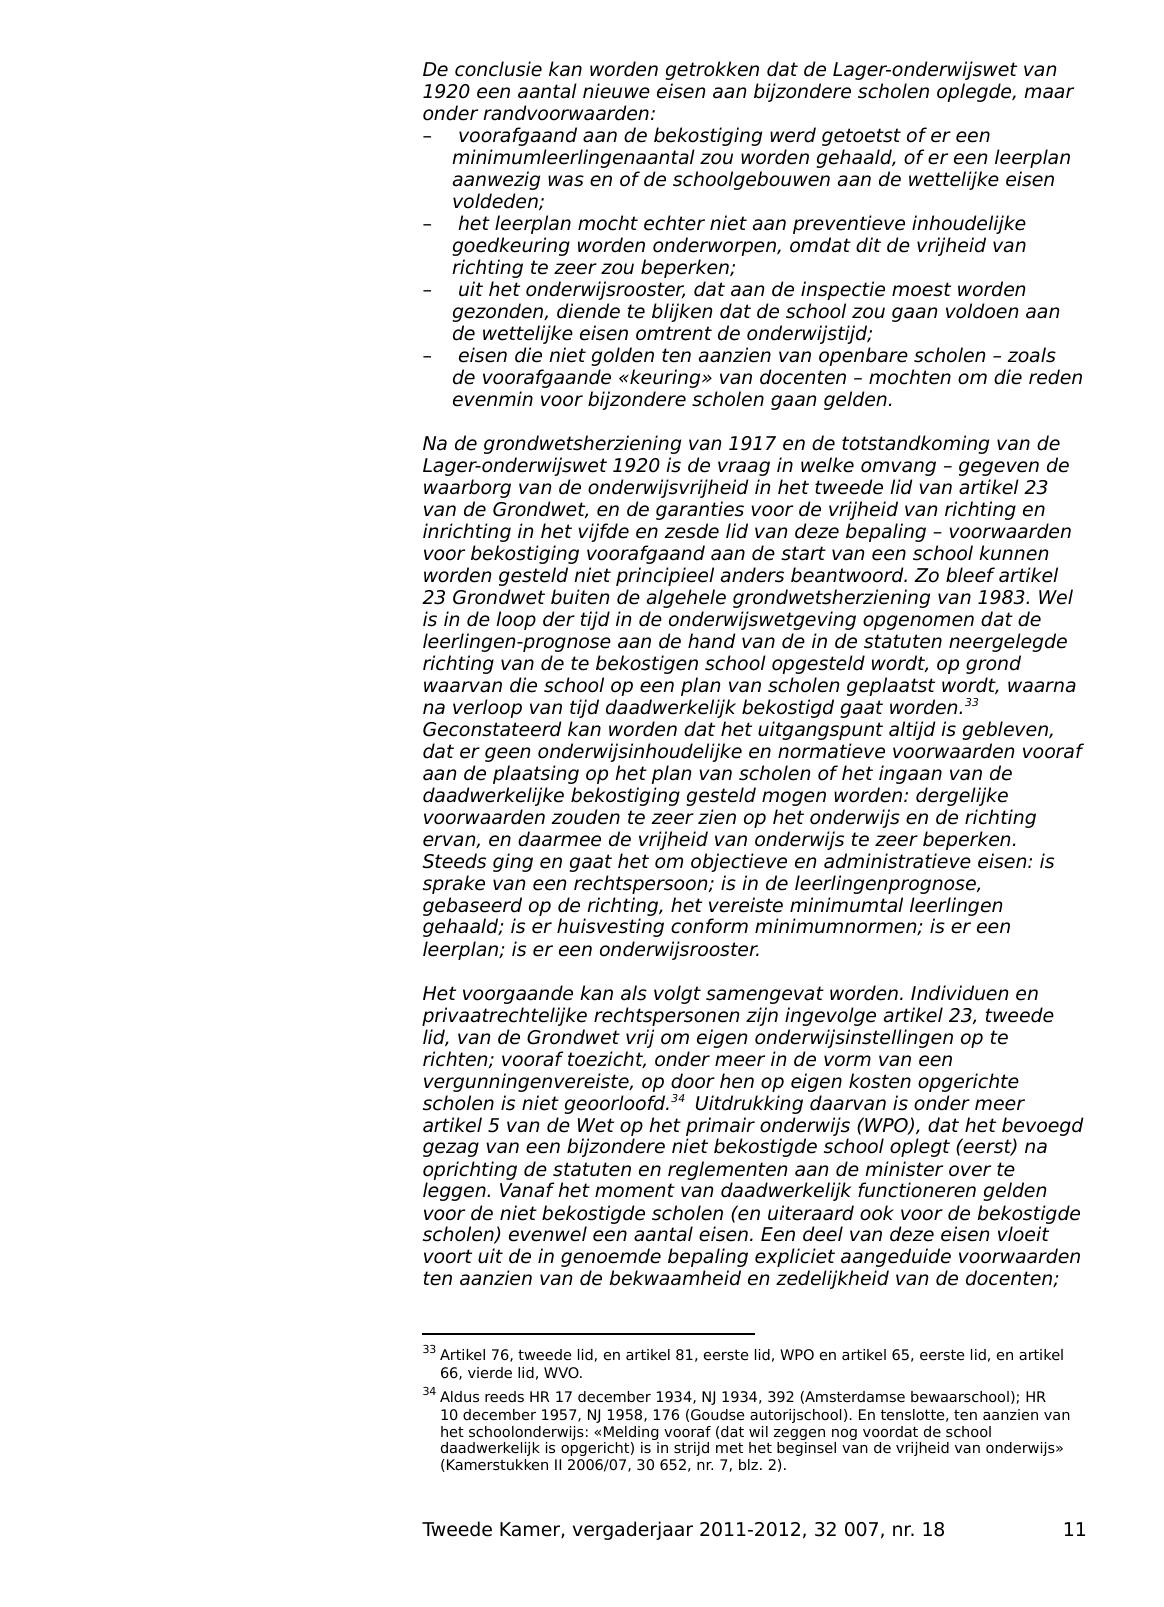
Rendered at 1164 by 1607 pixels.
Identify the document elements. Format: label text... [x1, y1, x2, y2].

text – eisen die niet golden ten aanzien van openbare scholen – zoals de voorafgaande «keuring» van docenten – mochten om die reden evenmin voor bijzondere scholen gaan gelden. [422, 345, 1087, 411]
text De conclusie kan worden getrokken dat de Lager-onderwijswet van 1920 een aantal nieuwe eisen aan bijzondere scholen oplegde, maar onder randvoorwaarden: [422, 59, 1087, 125]
text Geconstateerd kan worden dat het uitgangspunt altijd is gebleven, dat er geen onderwijsinhoudelijke en normatieve voorwaarden vooraf aan de plaatsing op het plan van scholen of het ingaan van de daadwerkelijke bekostiging gesteld mogen worden: dergelijke voorwaarden zouden te zeer zien op het onderwijs en de richting ervan, en daarmee de vrijheid van onderwijs te zeer beperken. Steeds ging en gaat het om objectieve en administratieve eisen: is sprake van een rechtspersoon; is in de leerlingenprognose, gebaseerd op de richting, het vereiste minimumtal leerlingen gehaald; is er huisvesting conform minimumnormen; is er een leerplan; is er een onderwijsrooster. [422, 719, 1087, 960]
text Na de grondwetsherziening van 1917 en de totstandkoming van de Lager-onderwijswet 1920 is de vraag in welke omvang – gegeven de waarborg van de onderwijsvrijheid in het tweede lid van artikel 23 van de Grondwet, en de garanties voor de vrijheid van richting en inrichting in het vijfde en zesde lid van deze bepaling – voorwaarden voor bekostiging voorafgaand aan de start van een school kunnen worden gesteld niet principieel anders beantwoord. Zo bleef artikel 23 Grondwet buiten de algehele grondwetsherziening van 1983. Wel is in de loop der tijd in de onderwijswetgeving opgenomen dat de leerlingen-prognose aan de hand van de in de statuten neergelegde richting van de te bekostigen school opgesteld wordt, op grond waarvan die school op een plan van scholen geplaatst wordt, waarna na verloop van tijd daadwerkelijk bekostigd gaat worden. [422, 433, 1087, 719]
text – voorafgaand aan de bekostiging werd getoetst of er een minimumleerlingenaantal zou worden gehaald, of er een leerplan aanwezig was en of de schoolgebouwen aan de wettelijke eisen voldeden; [422, 125, 1087, 213]
text – het leerplan mocht echter niet aan preventieve inhoudelijke goedkeuring worden onderworpen, omdat dit de vrijheid van richting te zeer zou beperken; [422, 213, 1087, 279]
text Aldus reeds HR 17 december 1934, NJ 1934, 392 (Amsterdamse bewaarschool); HR 10 december 1957, NJ 1958, 176 (Goudse autorijschool). En tenslotte, ten aanzien van het schoolonderwijs: «Melding vooraf (dat wil zeggen nog voordat de school daadwerkelijk is opgericht) is in strijd met het beginsel van de vrijheid van onderwijs» (Kamerstukken II 2006/07, 30 652, nr. 7, blz. 2). [422, 1385, 1087, 1474]
text – uit het onderwijsrooster, dat aan de inspectie moest worden gezonden, diende te blijken dat de school zou gaan voldoen aan de wettelijke eisen omtrent de onderwijstijd; [422, 279, 1087, 345]
text Artikel 76, tweede lid, en artikel 81, eerste lid, WPO en artikel 65, eerste lid, en artikel 66, vierde lid, WVO. [422, 1343, 1087, 1382]
text Het voorgaande kan als volgt samengevat worden. Individuen en privaatrechtelijke rechtspersonen zijn ingevolge artikel 23, tweede lid, van de Grondwet vrij om eigen onderwijsinstellingen op te richten; vooraf toezicht, onder meer in de vorm van een vergunningenvereiste, op door hen op eigen kosten opgerichte scholen is niet geoorloofd. Uitdrukking daarvan is onder meer artikel 5 van de Wet op het primair onderwijs (WPO), dat het bevoegd gezag van een bijzondere niet bekostigde school oplegt (eerst) na oprichting de statuten en reglementen aan de minister over te leggen. Vanaf het moment van daadwerkelijk functioneren gelden voor de niet bekostigde scholen (en uiteraard ook voor de bekostigde scholen) evenwel een aantal eisen. Een deel van deze eisen vloeit voort uit de in genoemde bepaling expliciet aangeduide voorwaarden ten aanzien van de bekwaamheid en zedelijkheid van de docenten; [422, 983, 1087, 1290]
